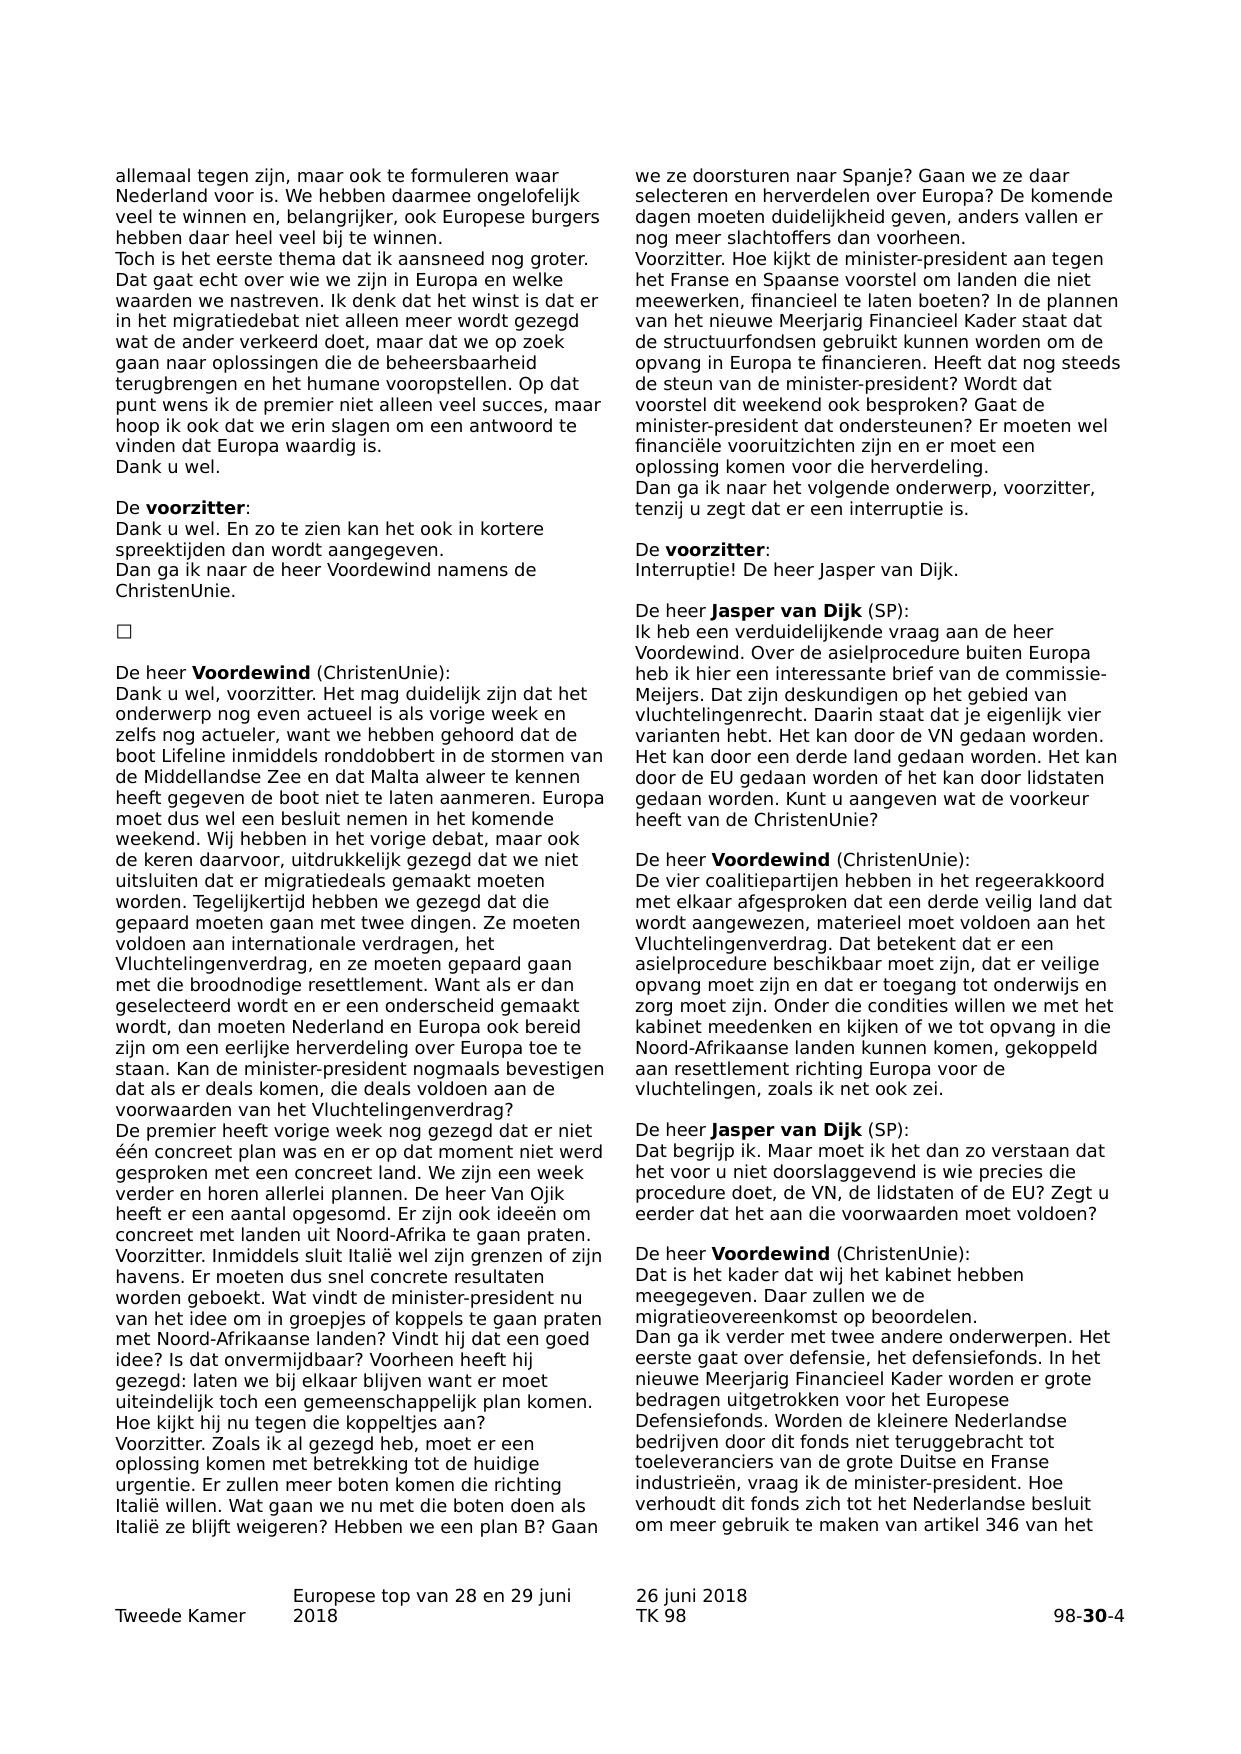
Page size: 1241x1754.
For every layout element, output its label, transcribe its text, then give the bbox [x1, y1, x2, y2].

text Dat is het kader dat wij het kabinet hebben meegegeven. Daar zullen we de migratieovereenkomst op beoordelen. [635, 1265, 1125, 1327]
text Ik heb een verduidelijkende vraag aan de heer Voordewind. Over de asielprocedure buiten Europa heb ik hier een interessante brief van de commissie-Meijers. Dat zijn deskundigen op het gebied van vluchtelingenrecht. Daarin staat dat je eigenlijk vier varianten hebt. Het kan door de VN gedaan worden. Het kan door een derde land gedaan worden. Het kan door de EU gedaan worden of het kan door lidstaten gedaan worden. Kunt u aangeven wat de voorkeur heeft van de ChristenUnie? [635, 622, 1125, 830]
text we ze doorsturen naar Spanje? Gaan we ze daar selecteren en herverdelen over Europa? De komende dagen moeten duidelijkheid geven, anders vallen er nog meer slachtoffers dan voorheen. [635, 165, 1125, 249]
text Dan ga ik verder met twee andere onderwerpen. Het eerste gaat over defensie, het defensiefonds. In het nieuwe Meerjarig Financieel Kader worden er grote bedragen uitgetrokken voor het Europese Defensiefonds. Worden de kleinere Nederlandse bedrijven door dit fonds niet teruggebracht tot toeleveranciers van de grote Duitse en Franse industrieën, vraag ik de minister-president. Hoe verhoudt dit fonds zich tot het Nederlandse besluit om meer gebruik te maken van artikel 346 van het [635, 1327, 1125, 1536]
text Dan ga ik naar de heer Voordewind namens de ChristenUnie. [115, 560, 605, 602]
text Dank u wel. En zo te zien kan het ook in kortere spreektijden dan wordt aangegeven. [115, 518, 605, 560]
text Voorzitter. Inmiddels sluit Italië wel zijn grenzen of zijn havens. Er moeten dus snel concrete resultaten worden geboekt. Wat vindt de minister-president nu van het idee om in groepjes of koppels te gaan praten met Noord-Afrikaanse landen? Vindt hij dat een goed idee? Is dat onvermijdbaar? Voorheen heeft hij gezegd: laten we bij elkaar blijven want er moet uiteindelijk toch een gemeenschappelijk plan komen. Hoe kijkt hij nu tegen die koppeltjes aan? [115, 1246, 605, 1433]
text Toch is het eerste thema dat ik aansneed nog groter. Dat gaat echt over wie we zijn in Europa en welke waarden we nastreven. Ik denk dat het winst is dat er in het migratiedebat niet alleen meer wordt gezegd wat de ander verkeerd doet, maar dat we op zoek gaan naar oplossingen die de beheersbaarheid terugbrengen en het humane vooropstellen. Op dat punt wens ik de premier niet alleen veel succes, maar hoop ik ook dat we erin slagen om een antwoord te vinden dat Europa waardig is. [115, 249, 605, 457]
text Dank u wel. [115, 457, 605, 478]
text De heer Voordewind (ChristenUnie): [115, 663, 605, 683]
text Dank u wel, voorzitter. Het mag duidelijk zijn dat het onderwerp nog even actueel is als vorige week en zelfs nog actueler, want we hebben gehoord dat de boot Lifeline inmiddels ronddobbert in de stormen van de Middellandse Zee en dat Malta alweer te kennen heeft gegeven de boot niet te laten aanmeren. Europa moet dus wel een besluit nemen in het komende weekend. Wij hebben in het vorige debat, maar ook de keren daarvoor, uitdrukkelijk gezegd dat we niet uitsluiten dat er migratiedeals gemaakt moeten worden. Tegelijkertijd hebben we gezegd dat die gepaard moeten gaan met twee dingen. Ze moeten voldoen aan internationale verdragen, het Vluchtelingenverdrag, en ze moeten gepaard gaan met die broodnodige resettlement. Want als er dan geselecteerd wordt en er een onderscheid gemaakt wordt, dan moeten Nederland en Europa ook bereid zijn om een eerlijke herverdeling over Europa toe te staan. Kan de minister-president nogmaals bevestigen dat als er deals komen, die deals voldoen aan de voorwaarden van het Vluchtelingenverdrag? [115, 683, 605, 1121]
text De voorzitter: [635, 539, 1125, 560]
text De premier heeft vorige week nog gezegd dat er niet één concreet plan was en er op dat moment niet werd gesproken met een concreet land. We zijn een week verder en horen allerlei plannen. De heer Van Ojik heeft er een aantal opgesomd. Er zijn ook ideeën om concreet met landen uit Noord-Afrika te gaan praten. [115, 1121, 605, 1246]
text De voorzitter: [115, 498, 605, 518]
text De heer Jasper van Dijk (SP): [635, 1120, 1125, 1141]
text Dat begrijp ik. Maar moet ik het dan zo verstaan dat het voor u niet doorslaggevend is wie precies die procedure doet, de VN, de lidstaten of de EU? Zegt u eerder dat het aan die voorwaarden moet voldoen? [635, 1141, 1125, 1224]
text De heer Voordewind (ChristenUnie): [635, 850, 1125, 871]
text Voorzitter. Zoals ik al gezegd heb, moet er een oplossing komen met betrekking tot de huidige urgentie. Er zullen meer boten komen die richting Italië willen. Wat gaan we nu met die boten doen als Italië ze blijft weigeren? Hebben we een plan B? Gaan [115, 1433, 605, 1537]
text Dan ga ik naar het volgende onderwerp, voorzitter, tenzij u zegt dat er een interruptie is. [635, 478, 1125, 519]
text Interruptie! De heer Jasper van Dijk. [635, 560, 1125, 581]
text De heer Voordewind (ChristenUnie): [635, 1244, 1125, 1265]
text allemaal tegen zijn, maar ook te formuleren waar Nederland voor is. We hebben daarmee ongelofelijk veel te winnen en, belangrijker, ook Europese burgers hebben daar heel veel bij te winnen. [115, 165, 605, 249]
text ⬜ [115, 622, 605, 643]
text De heer Jasper van Dijk (SP): [635, 601, 1125, 622]
text De vier coalitiepartijen hebben in het regeerakkoord met elkaar afgesproken dat een derde veilig land dat wordt aangewezen, materieel moet voldoen aan het Vluchtelingenverdrag. Dat betekent dat er een asielprocedure beschikbaar moet zijn, dat er veilige opvang moet zijn en dat er toegang tot onderwijs en zorg moet zijn. Onder die condities willen we met het kabinet meedenken en kijken of we tot opvang in die Noord-Afrikaanse landen kunnen komen, gekoppeld aan resettlement richting Europa voor de vluchtelingen, zoals ik net ook zei. [635, 871, 1125, 1100]
text Voorzitter. Hoe kijkt de minister-president aan tegen het Franse en Spaanse voorstel om landen die niet meewerken, financieel te laten boeten? In de plannen van het nieuwe Meerjarig Financieel Kader staat dat de structuurfondsen gebruikt kunnen worden om de opvang in Europa te financieren. Heeft dat nog steeds de steun van de minister-president? Wordt dat voorstel dit weekend ook besproken? Gaat de minister-president dat ondersteunen? Er moeten wel financiële vooruitzichten zijn en er moet een oplossing komen voor die herverdeling. [635, 249, 1125, 478]
